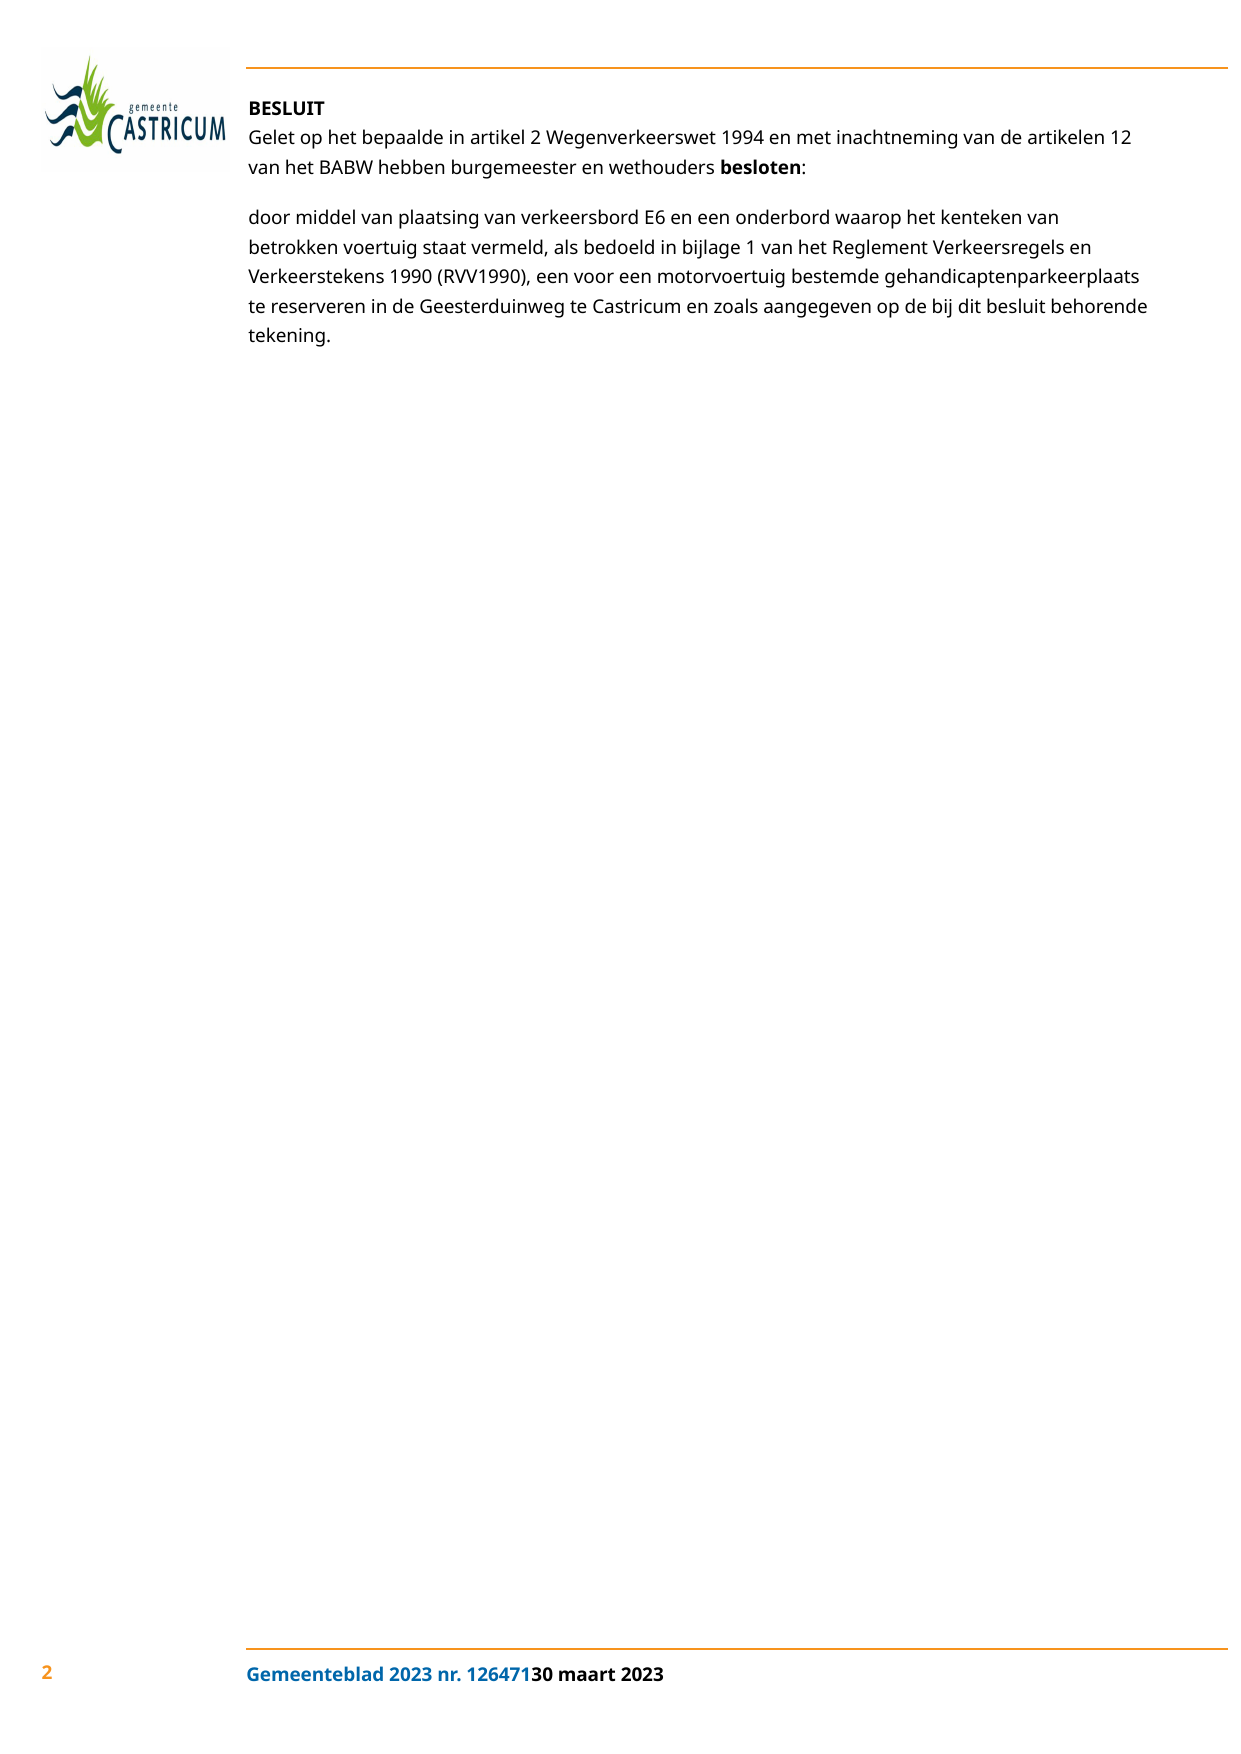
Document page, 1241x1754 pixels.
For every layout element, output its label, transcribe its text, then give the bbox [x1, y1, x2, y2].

text door middel van plaatsing van verkeersbord E6 en een onderbord waarop het kenteken van betrokken voertuig staat vermeld, als bedoeld in bijlage 1 van het Reglement Verkeersregels en Verkeerstekens 1990 (RVV1990), een voor een motorvoertuig bestemde gehandicaptenparkeerplaats te reserveren in de Geesterduinweg te Castricum en zoals aangegeven op de bij dit besluit behorende tekening. [248, 204, 1152, 348]
text BESLUIT [248, 95, 1152, 121]
text Gelet op het bepaalde in artikel 2 Wegenverkeerswet 1994 en met inachtneming van de artikelen 12 van het BABW hebben burgemeester en wethouders besloten: [248, 124, 1152, 180]
picture [41, 47, 231, 172]
